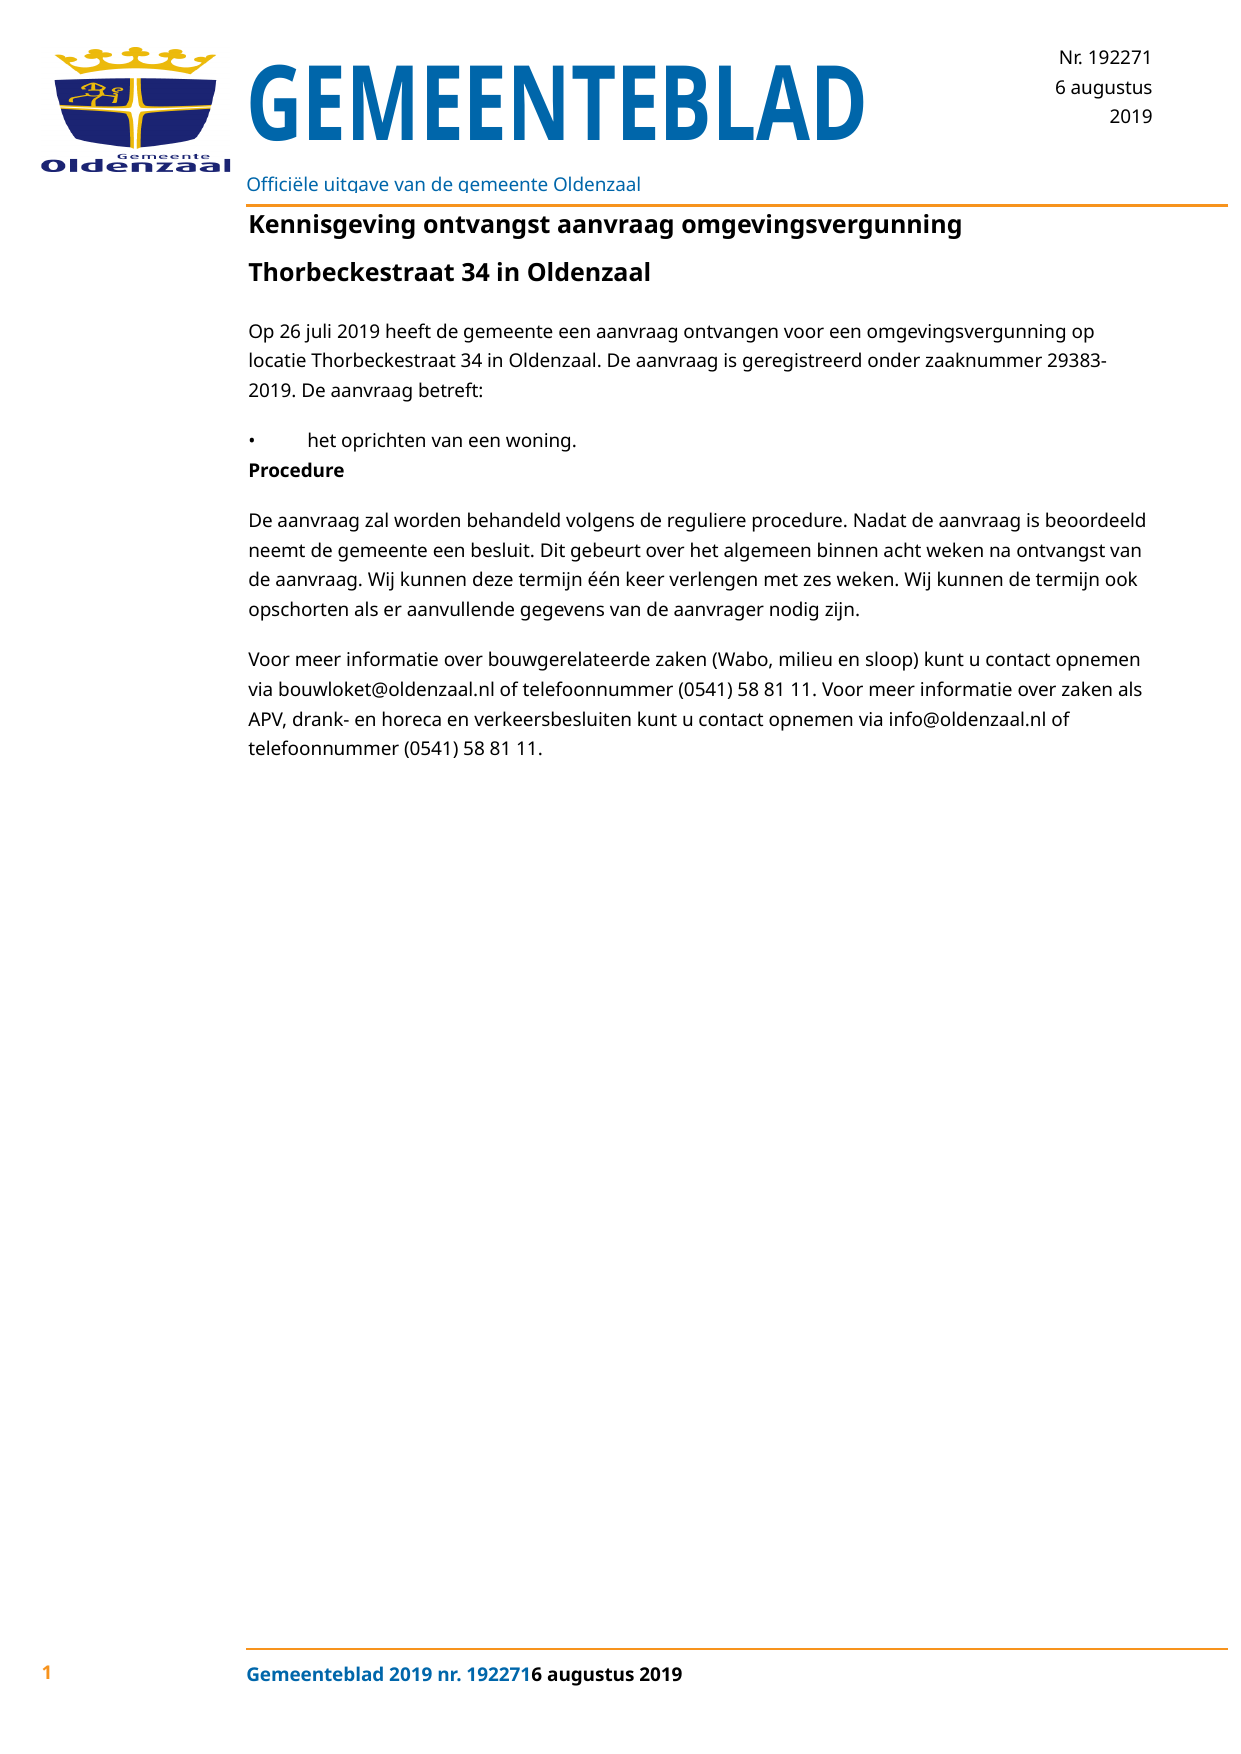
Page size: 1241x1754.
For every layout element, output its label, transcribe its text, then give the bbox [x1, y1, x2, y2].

text Kennisgeving ontvangst aanvraag omgevingsvergunning Thorbeckestraat 34 in Oldenzaal [248, 207, 1152, 288]
text Voor meer informatie over bouwgerelateerde zaken (Wabo, milieu en sloop) kunt u contact opnemen via bouwloket@oldenzaal.nl of telefoonnummer (0541) 58 81 11. Voor meer informatie over zaken als APV, drank- en horeca en verkeersbesluiten kunt u contact opnemen via info@oldenzaal.nl of telefoonnummer (0541) 58 81 11. [248, 647, 1152, 761]
picture [41, 47, 231, 172]
text Op 26 juli 2019 heeft de gemeente een aanvraag ontvangen voor een omgevingsvergunning op locatie Thorbeckestraat 34 in Oldenzaal. De aanvraag is geregistreerd onder zaaknummer 29383-2019. De aanvraag betreft: [248, 318, 1152, 403]
text Procedure [248, 457, 1152, 483]
list het oprichten van een woning. [248, 427, 1152, 453]
text De aanvraag zal worden behandeld volgens de reguliere procedure. Nadat de aanvraag is beoordeeld neemt de gemeente een besluit. Dit gebeurt over het algemeen binnen acht weken na ontvangst van de aanvraag. Wij kunnen deze termijn één keer verlengen met zes weken. Wij kunnen de termijn ook opschorten als er aanvullende gegevens van de aanvrager nodig zijn. [248, 507, 1152, 622]
